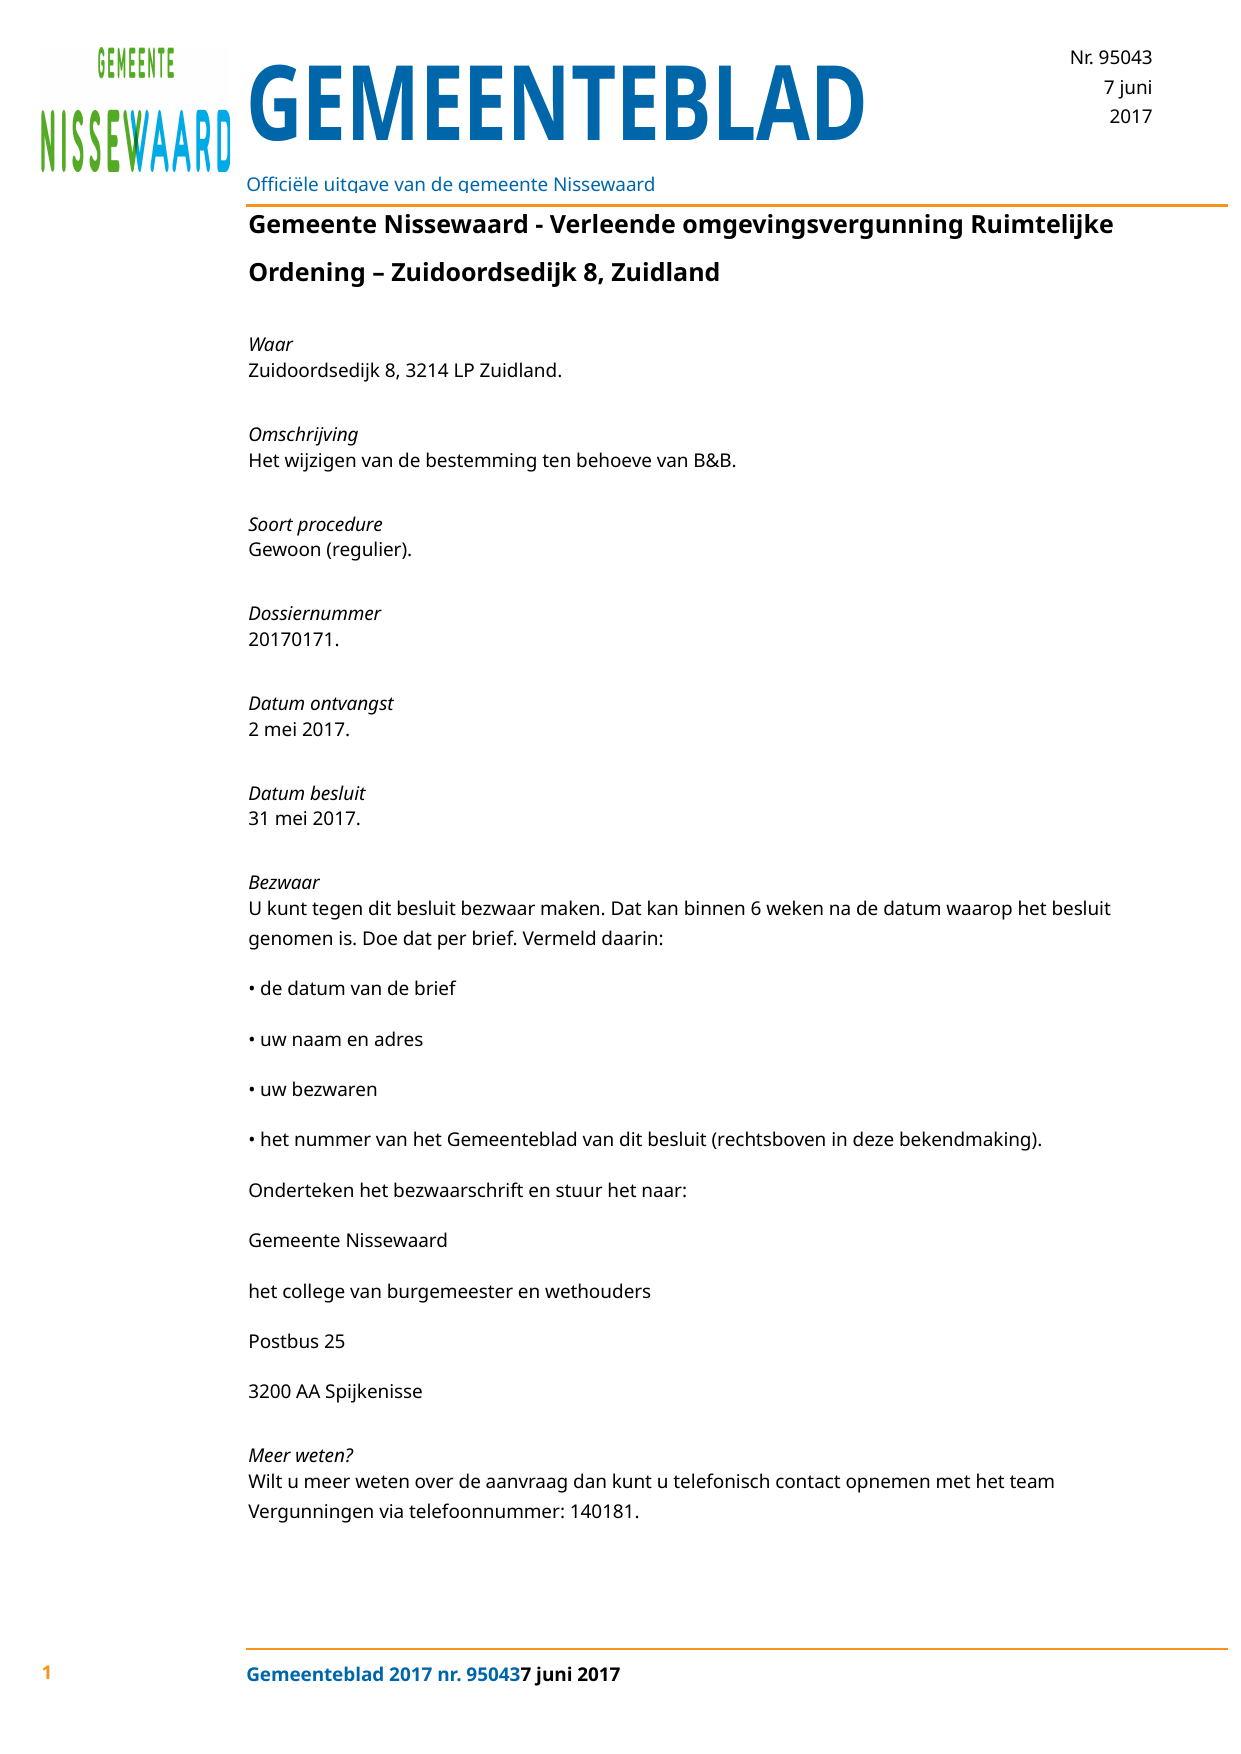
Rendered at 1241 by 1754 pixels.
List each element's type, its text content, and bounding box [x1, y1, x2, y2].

text • uw naam en adres [248, 1026, 1152, 1051]
text Soort procedure [248, 511, 1152, 537]
text Meer weten? [248, 1443, 1152, 1468]
text • het nummer van het Gemeenteblad van dit besluit (rechtsboven in deze bekendmaking). [248, 1127, 1152, 1152]
text • uw bezwaren [248, 1076, 1152, 1102]
text Datum besluit [248, 780, 1152, 806]
text Datum ontvangst [248, 690, 1152, 716]
picture [154, 157, 165, 172]
text Gemeente Nissewaard [248, 1227, 1152, 1253]
text 3200 AA Spijkenisse [248, 1379, 1152, 1404]
text Het wijzigen van de bestemming ten behoeve van B&B. [248, 447, 1152, 473]
text Zuidoordsedijk 8, 3214 LP Zuidland. [248, 357, 1152, 383]
text 2 mei 2017. [248, 716, 1152, 742]
text Gewoon (regulier). [248, 537, 1152, 562]
text U kunt tegen dit besluit bezwaar maken. Dat kan binnen 6 weken na de datum waarop het besluit genomen is. Doe dat per brief. Vermeld daarin: [248, 895, 1152, 951]
text • de datum van de brief [248, 975, 1152, 1001]
picture [222, 122, 227, 160]
picture [176, 157, 187, 172]
text Postbus 25 [248, 1328, 1152, 1354]
text Waar [248, 331, 1152, 357]
text Dossiernummer [248, 601, 1152, 626]
text 31 mei 2017. [248, 806, 1152, 831]
text Onderteken het bezwaarschrift en stuur het naar: [248, 1177, 1152, 1203]
picture [41, 47, 231, 172]
text Wilt u meer weten over de aanvraag dan kunt u telefonisch contact opnemen met het team Vergunningen via telefoonnummer: 140181. [248, 1468, 1152, 1524]
text Bezwaar [248, 869, 1152, 895]
text Omschrijving [248, 421, 1152, 447]
text 20170171. [248, 626, 1152, 652]
text Gemeente Nissewaard - Verleende omgevingsvergunning Ruimtelijke Ordening – Zuidoordsedijk 8, Zuidland [248, 207, 1152, 288]
picture [200, 151, 206, 172]
picture [201, 122, 206, 138]
text het college van burgemeester en wethouders [248, 1278, 1152, 1303]
